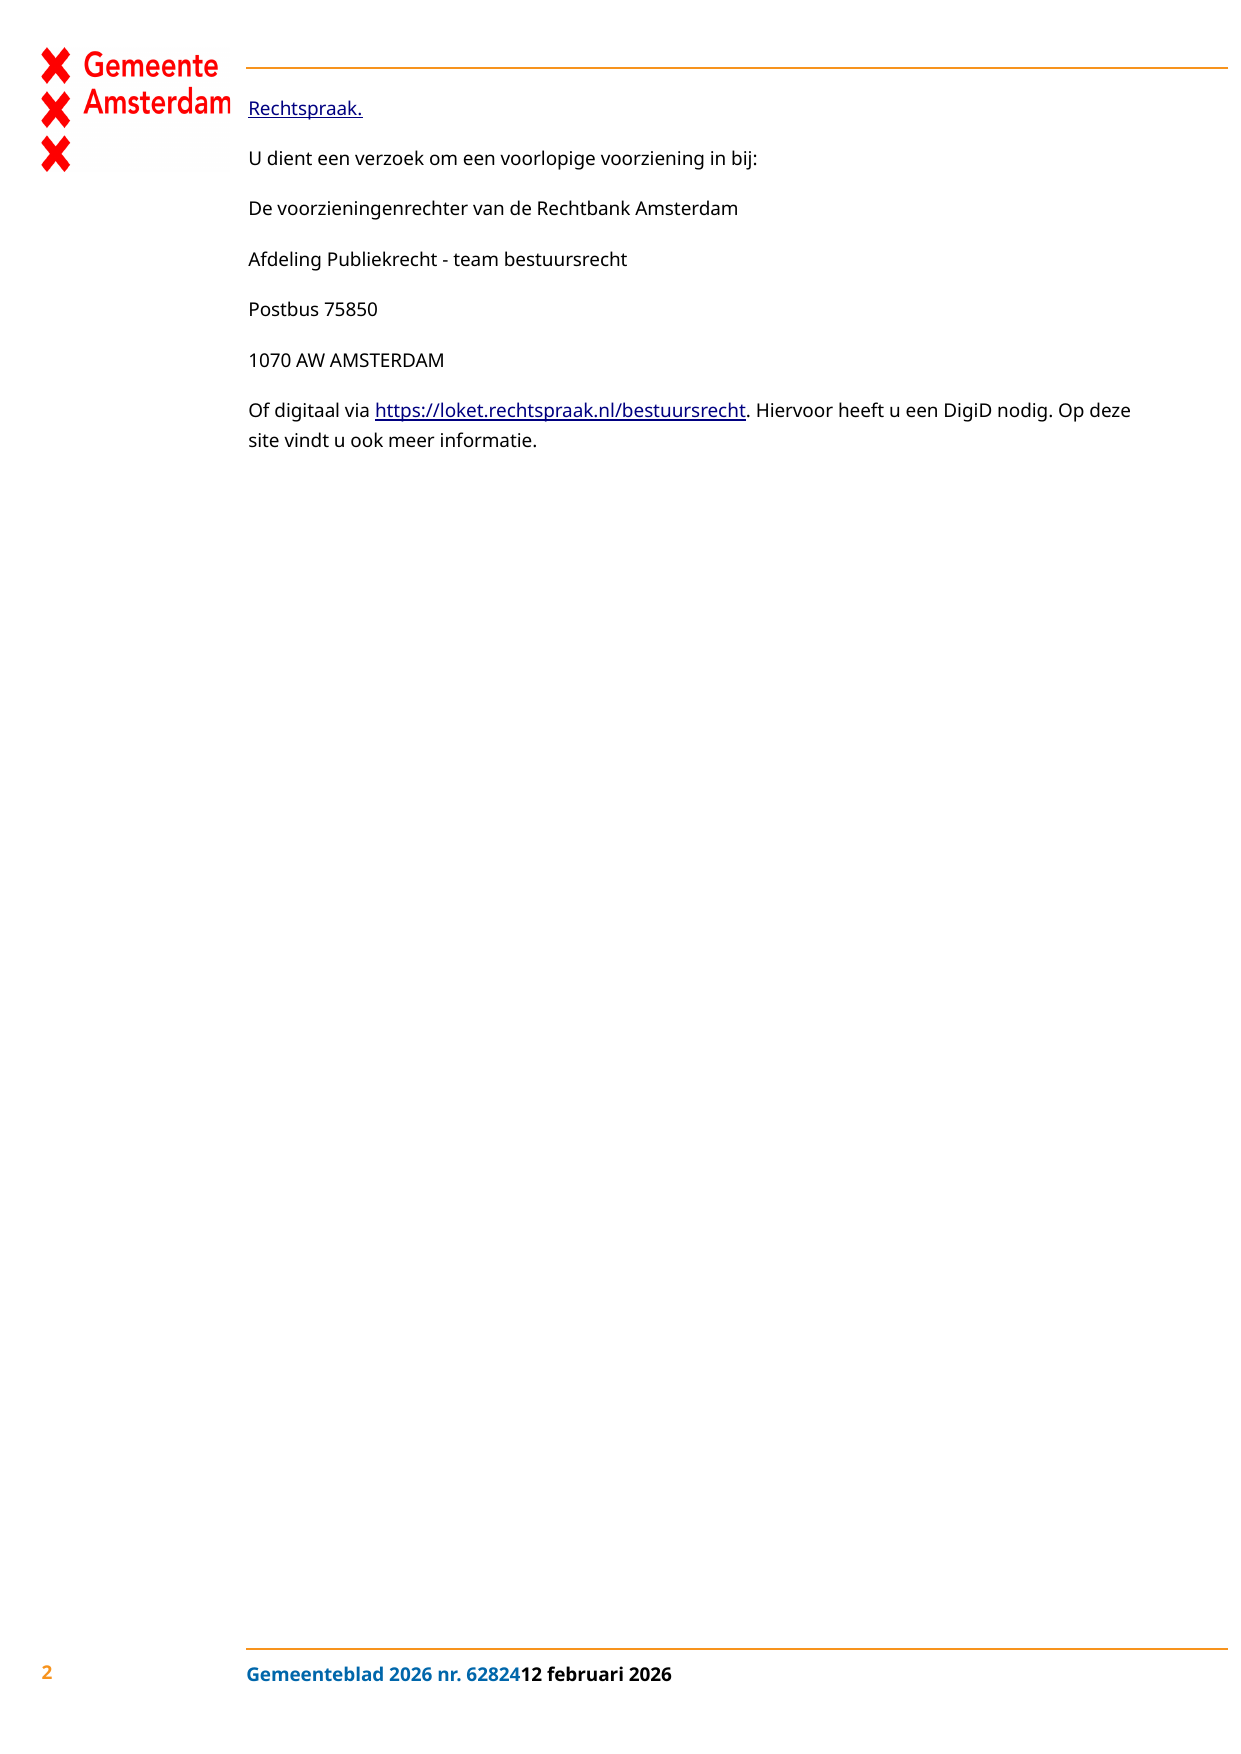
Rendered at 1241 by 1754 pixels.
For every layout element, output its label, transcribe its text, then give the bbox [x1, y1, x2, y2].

text De voorzieningenrechter van de Rechtbank Amsterdam [248, 196, 1152, 221]
text U dient een verzoek om een voorlopige voorziening in bij: [248, 145, 1152, 171]
text Postbus 75850 [248, 296, 1152, 322]
text 1070 AW AMSTERDAM [248, 347, 1152, 373]
text Of digitaal via https://loket.rechtspraak.nl/bestuursrecht. Hiervoor heeft u een DigiD nodig. Op deze site vindt u ook meer informatie. [248, 397, 1152, 453]
text Afdeling Publiekrecht - team bestuursrecht [248, 246, 1152, 272]
picture [41, 47, 231, 172]
text Rechtspraak. [248, 95, 1152, 121]
